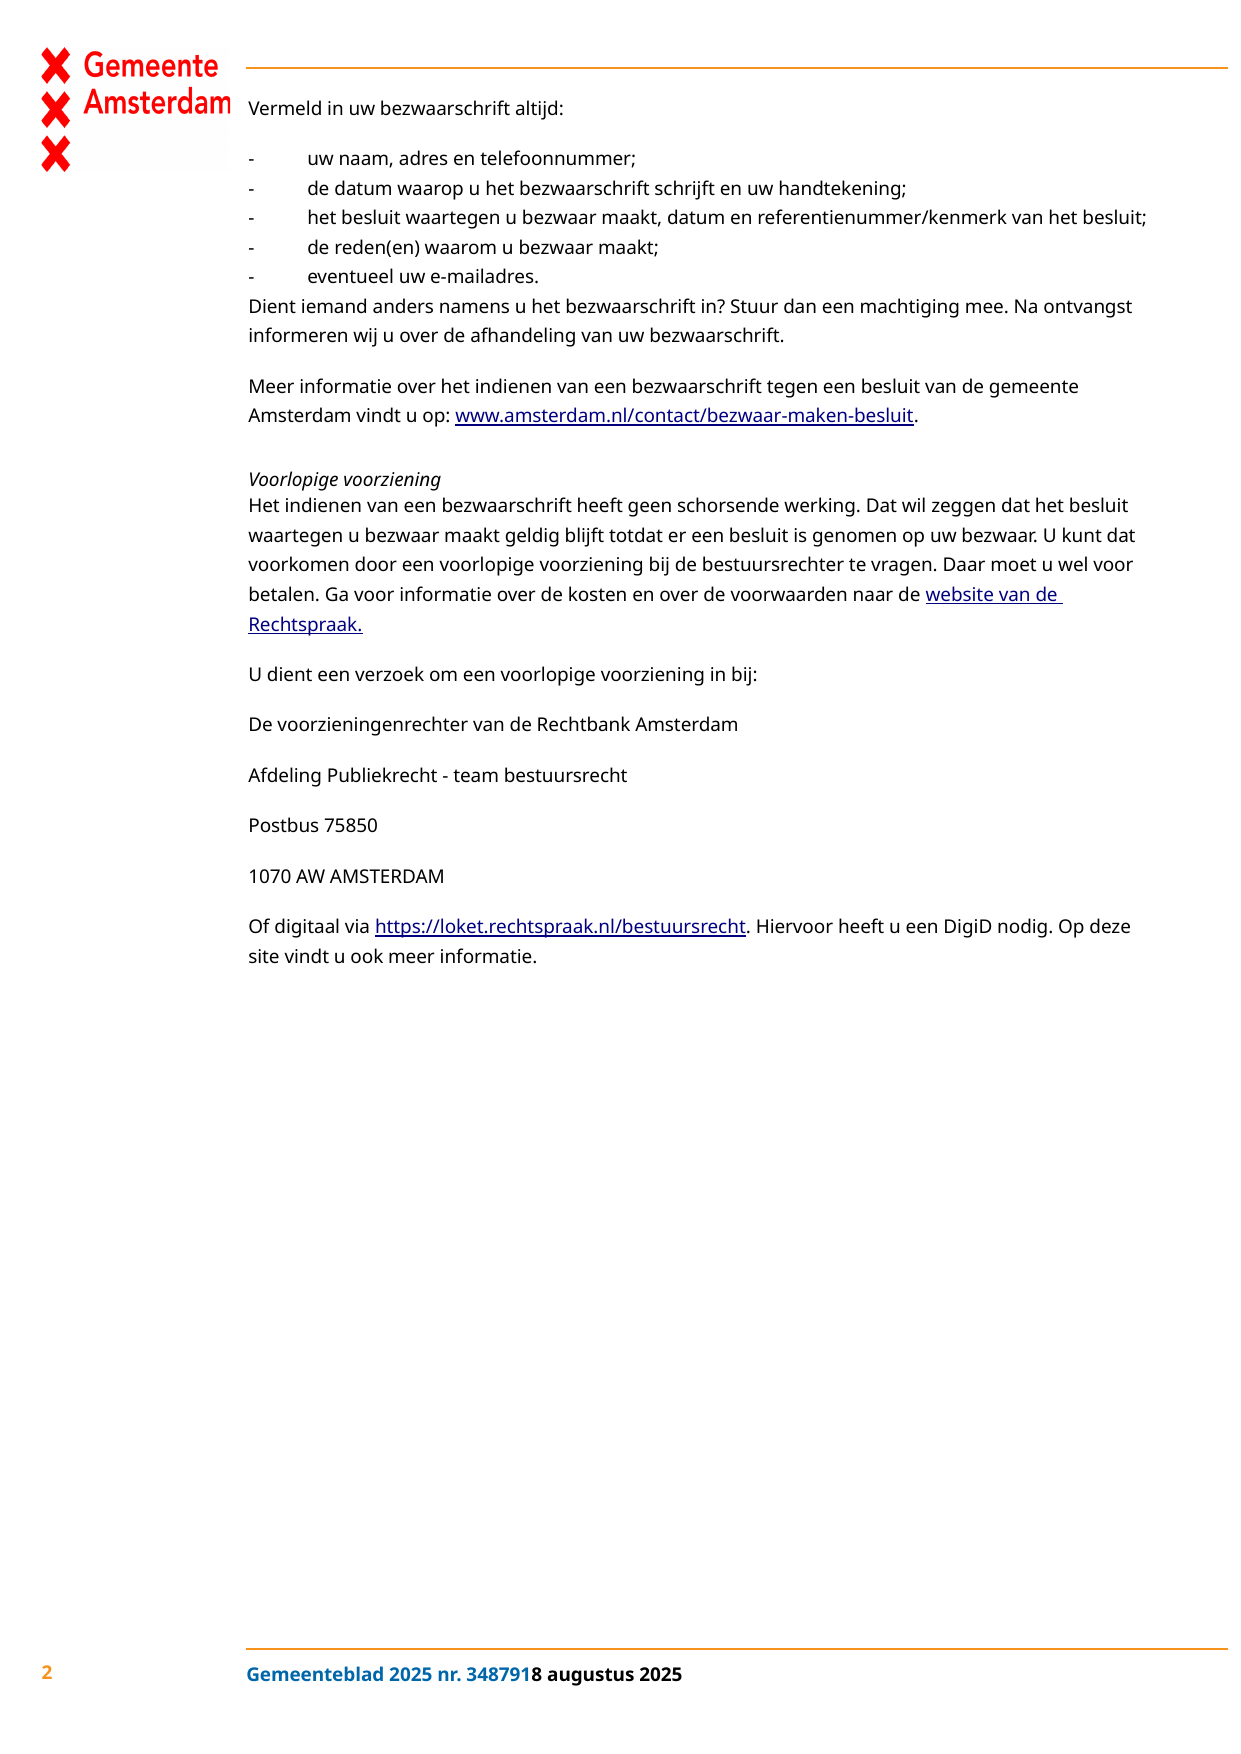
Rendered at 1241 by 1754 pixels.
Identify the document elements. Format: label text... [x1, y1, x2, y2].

text Het indienen van een bezwaarschrift heeft geen schorsende werking. Dat wil zeggen dat het besluit waartegen u bezwaar maakt geldig blijft totdat er een besluit is genomen op uw bezwaar. U kunt dat voorkomen door een voorlopige voorziening bij de bestuursrechter te vragen. Daar moet u wel voor betalen. Ga voor informatie over de kosten en over de voorwaarden naar de website van de Rechtspraak. [248, 492, 1152, 636]
text De voorzieningenrechter van de Rechtbank Amsterdam [248, 712, 1152, 737]
list de reden(en) waarom u bezwaar maakt; [248, 234, 1152, 260]
text Vermeld in uw bezwaarschrift altijd: [248, 95, 1152, 121]
text Voorlopige voorziening [248, 467, 1152, 492]
text U dient een verzoek om een voorlopige voorziening in bij: [248, 661, 1152, 687]
text Meer informatie over het indienen van een bezwaarschrift tegen een besluit van de gemeente Amsterdam vindt u op: www.amsterdam.nl/contact/bezwaar-maken-besluit. [248, 373, 1152, 428]
picture [41, 47, 231, 172]
text 1070 AW AMSTERDAM [248, 863, 1152, 888]
list uw naam, adres en telefoonnummer; [248, 145, 1152, 171]
text Dient iemand anders namens u het bezwaarschrift in? Stuur dan een machtiging mee. Na ontvangst informeren wij u over de afhandeling van uw bezwaarschrift. [248, 293, 1152, 348]
text Postbus 75850 [248, 812, 1152, 838]
text Afdeling Publiekrecht - team bestuursrecht [248, 762, 1152, 788]
list het besluit waartegen u bezwaar maakt, datum en referentienummer/kenmerk van het besluit; [248, 204, 1152, 230]
text Of digitaal via https://loket.rechtspraak.nl/bestuursrecht. Hiervoor heeft u een DigiD nodig. Op deze site vindt u ook meer informatie. [248, 913, 1152, 968]
list eventueel uw e-mailadres. [248, 263, 1152, 289]
list de datum waarop u het bezwaarschrift schrijft en uw handtekening; [248, 175, 1152, 201]
